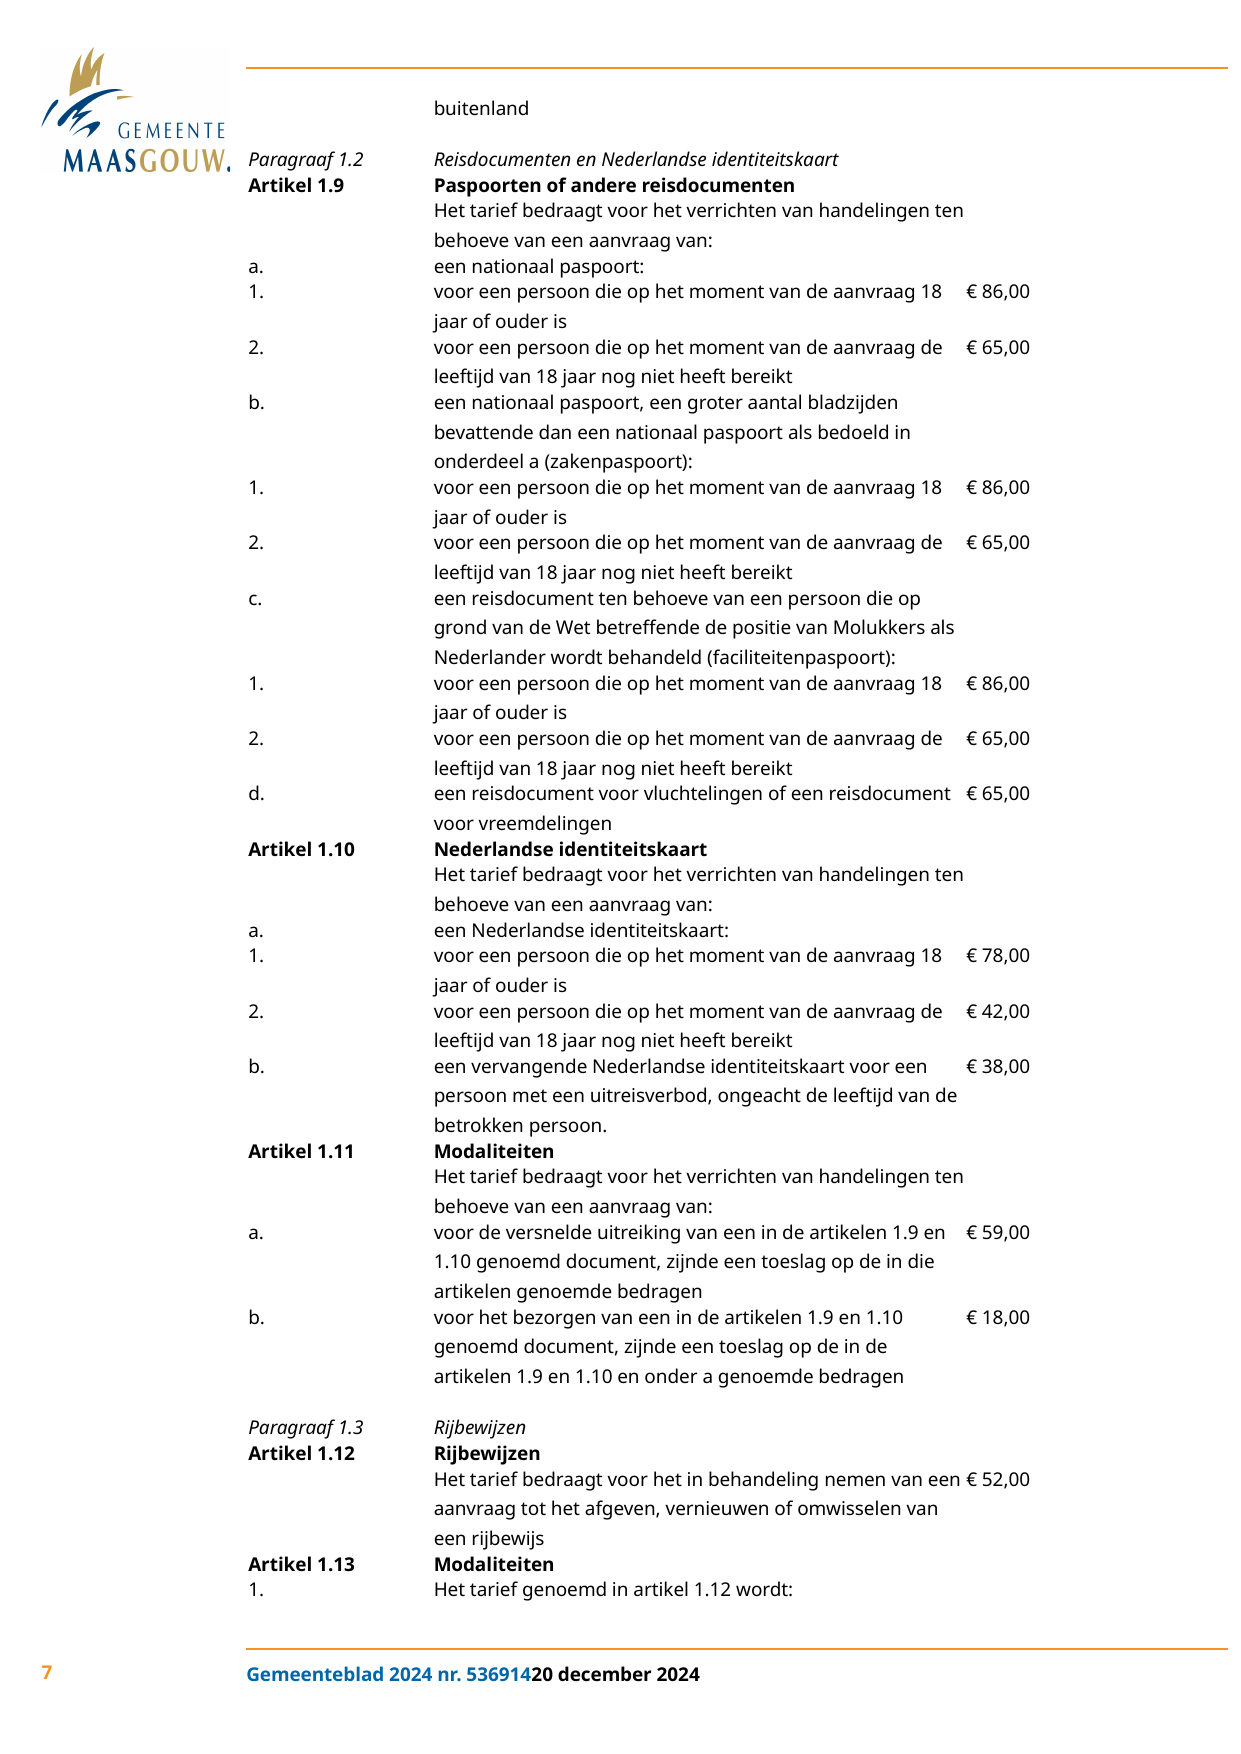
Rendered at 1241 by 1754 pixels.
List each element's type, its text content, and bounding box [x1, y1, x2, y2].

table_cell [966, 253, 1152, 279]
table_cell een vervangende Nederlandse identiteitskaart voor een persoon met een uitreisverbod, ongeacht de leeftijd van de betrokken persoon. [434, 1053, 966, 1138]
table_cell [434, 121, 966, 146]
table_cell [248, 121, 433, 146]
table_cell voor een persoon die op het moment van de aanvraag 18 jaar of ouder is [434, 474, 966, 529]
table_cell Het tarief bedraagt voor het verrichten van handelingen ten behoeve van een aanvraag van: [434, 861, 966, 917]
table_cell € 78,00 [966, 943, 1152, 998]
table_cell € 52,00 [966, 1466, 1152, 1551]
table_cell [966, 146, 1152, 172]
table_cell Paspoorten of andere reisdocumenten [434, 172, 966, 198]
table_cell voor de versnelde uitreiking van een in de artikelen 1.9 en 1.10 genoemd document, zijnde een toeslag op de in die artikelen genoemde bedragen [434, 1219, 966, 1304]
table_cell een Nederlandse identiteitskaart: [434, 917, 966, 942]
table_cell [966, 1164, 1152, 1219]
table_cell € 86,00 [966, 670, 1152, 725]
table_cell € 86,00 [966, 474, 1152, 529]
table_cell Het tarief genoemd in artikel 1.12 wordt: [434, 1577, 966, 1602]
table_cell voor een persoon die op het moment van de aanvraag de leeftijd van 18 jaar nog niet heeft bereikt [434, 530, 966, 585]
table_cell [248, 1164, 433, 1219]
table_cell [966, 1138, 1152, 1164]
table_cell voor een persoon die op het moment van de aanvraag de leeftijd van 18 jaar nog niet heeft bereikt [434, 725, 966, 780]
table_cell € 86,00 [966, 279, 1152, 334]
table_cell 1. [248, 474, 433, 529]
table_cell [966, 1577, 1152, 1602]
table_cell a. [248, 1219, 433, 1304]
table_cell € 38,00 [966, 1053, 1152, 1138]
table_cell [434, 1389, 966, 1414]
table_cell voor een persoon die op het moment van de aanvraag 18 jaar of ouder is [434, 670, 966, 725]
table_cell [248, 1466, 433, 1551]
table_cell € 65,00 [966, 780, 1152, 836]
table_cell Rijbewijzen [434, 1440, 966, 1466]
table_cell € 65,00 [966, 725, 1152, 780]
table_cell [966, 1415, 1152, 1440]
table_cell 2. [248, 530, 433, 585]
table_cell Artikel 1.10 [248, 836, 433, 861]
table_cell Artikel 1.9 [248, 172, 433, 198]
table_cell a. [248, 253, 433, 279]
table_cell een nationaal paspoort: [434, 253, 966, 279]
table_cell 1. [248, 279, 433, 334]
table_cell voor een persoon die op het moment van de aanvraag de leeftijd van 18 jaar nog niet heeft bereikt [434, 998, 966, 1053]
table_cell 1. [248, 670, 433, 725]
table_cell [966, 389, 1152, 474]
table_cell 1. [248, 943, 433, 998]
table_cell voor een persoon die op het moment van de aanvraag 18 jaar of ouder is [434, 943, 966, 998]
table_cell een reisdocument ten behoeve van een persoon die op grond van de Wet betreffende de positie van Molukkers als Nederlander wordt behandeld (faciliteitenpaspoort): [434, 585, 966, 670]
table_cell Modaliteiten [434, 1551, 966, 1577]
table_cell [966, 121, 1152, 146]
table_cell [966, 861, 1152, 917]
table_cell [248, 861, 433, 917]
table_cell b. [248, 389, 433, 474]
table_cell 2. [248, 334, 433, 389]
table_cell Artikel 1.13 [248, 1551, 433, 1577]
table_cell Het tarief bedraagt voor het verrichten van handelingen ten behoeve van een aanvraag van: [434, 198, 966, 253]
table_cell € 59,00 [966, 1219, 1152, 1304]
table_cell [966, 1389, 1152, 1414]
table_cell € 65,00 [966, 530, 1152, 585]
table_cell voor het bezorgen van een in de artikelen 1.9 en 1.10 genoemd document, zijnde een toeslag op de in de artikelen 1.9 en 1.10 en onder a genoemde bedragen [434, 1304, 966, 1389]
table_cell [248, 198, 433, 253]
table_cell 2. [248, 725, 433, 780]
table_cell b. [248, 1304, 433, 1389]
table_cell een reisdocument voor vluchtelingen of een reisdocument voor vreemdelingen [434, 780, 966, 836]
table_cell Reisdocumenten en Nederlandse identiteitskaart [434, 146, 966, 172]
table_cell b. [248, 1053, 433, 1138]
table_cell Het tarief bedraagt voor het in behandeling nemen van een aanvraag tot het afgeven, vernieuwen of omwisselen van een rijbewijs [434, 1466, 966, 1551]
table_cell € 42,00 [966, 998, 1152, 1053]
table_cell [248, 95, 433, 121]
table_cell buitenland [434, 95, 966, 121]
table_cell [966, 1551, 1152, 1577]
table_cell € 18,00 [966, 1304, 1152, 1389]
table_cell Artikel 1.11 [248, 1138, 433, 1164]
table_cell 2. [248, 998, 433, 1053]
table_cell a. [248, 917, 433, 942]
table_cell [966, 1440, 1152, 1466]
table_cell d. [248, 780, 433, 836]
table_cell Nederlandse identiteitskaart [434, 836, 966, 861]
table_cell 1. [248, 1577, 433, 1602]
table_cell Het tarief bedraagt voor het verrichten van handelingen ten behoeve van een aanvraag van: [434, 1164, 966, 1219]
table_cell [248, 1389, 433, 1414]
table_cell [966, 95, 1152, 121]
table_cell Paragraaf 1.3 [248, 1415, 433, 1440]
table_cell [966, 836, 1152, 861]
table_cell Rijbewijzen [434, 1415, 966, 1440]
picture [41, 47, 231, 172]
table_cell voor een persoon die op het moment van de aanvraag de leeftijd van 18 jaar nog niet heeft bereikt [434, 334, 966, 389]
table_cell Modaliteiten [434, 1138, 966, 1164]
table_cell [966, 917, 1152, 942]
table_cell [966, 585, 1152, 670]
table_cell € 65,00 [966, 334, 1152, 389]
table_cell [966, 198, 1152, 253]
table_cell c. [248, 585, 433, 670]
table_cell Paragraaf 1.2 [248, 146, 433, 172]
table_cell Artikel 1.12 [248, 1440, 433, 1466]
table_cell [966, 172, 1152, 198]
table_cell voor een persoon die op het moment van de aanvraag 18 jaar of ouder is [434, 279, 966, 334]
table_cell een nationaal paspoort, een groter aantal bladzijden bevattende dan een nationaal paspoort als bedoeld in onderdeel a (zakenpaspoort): [434, 389, 966, 474]
